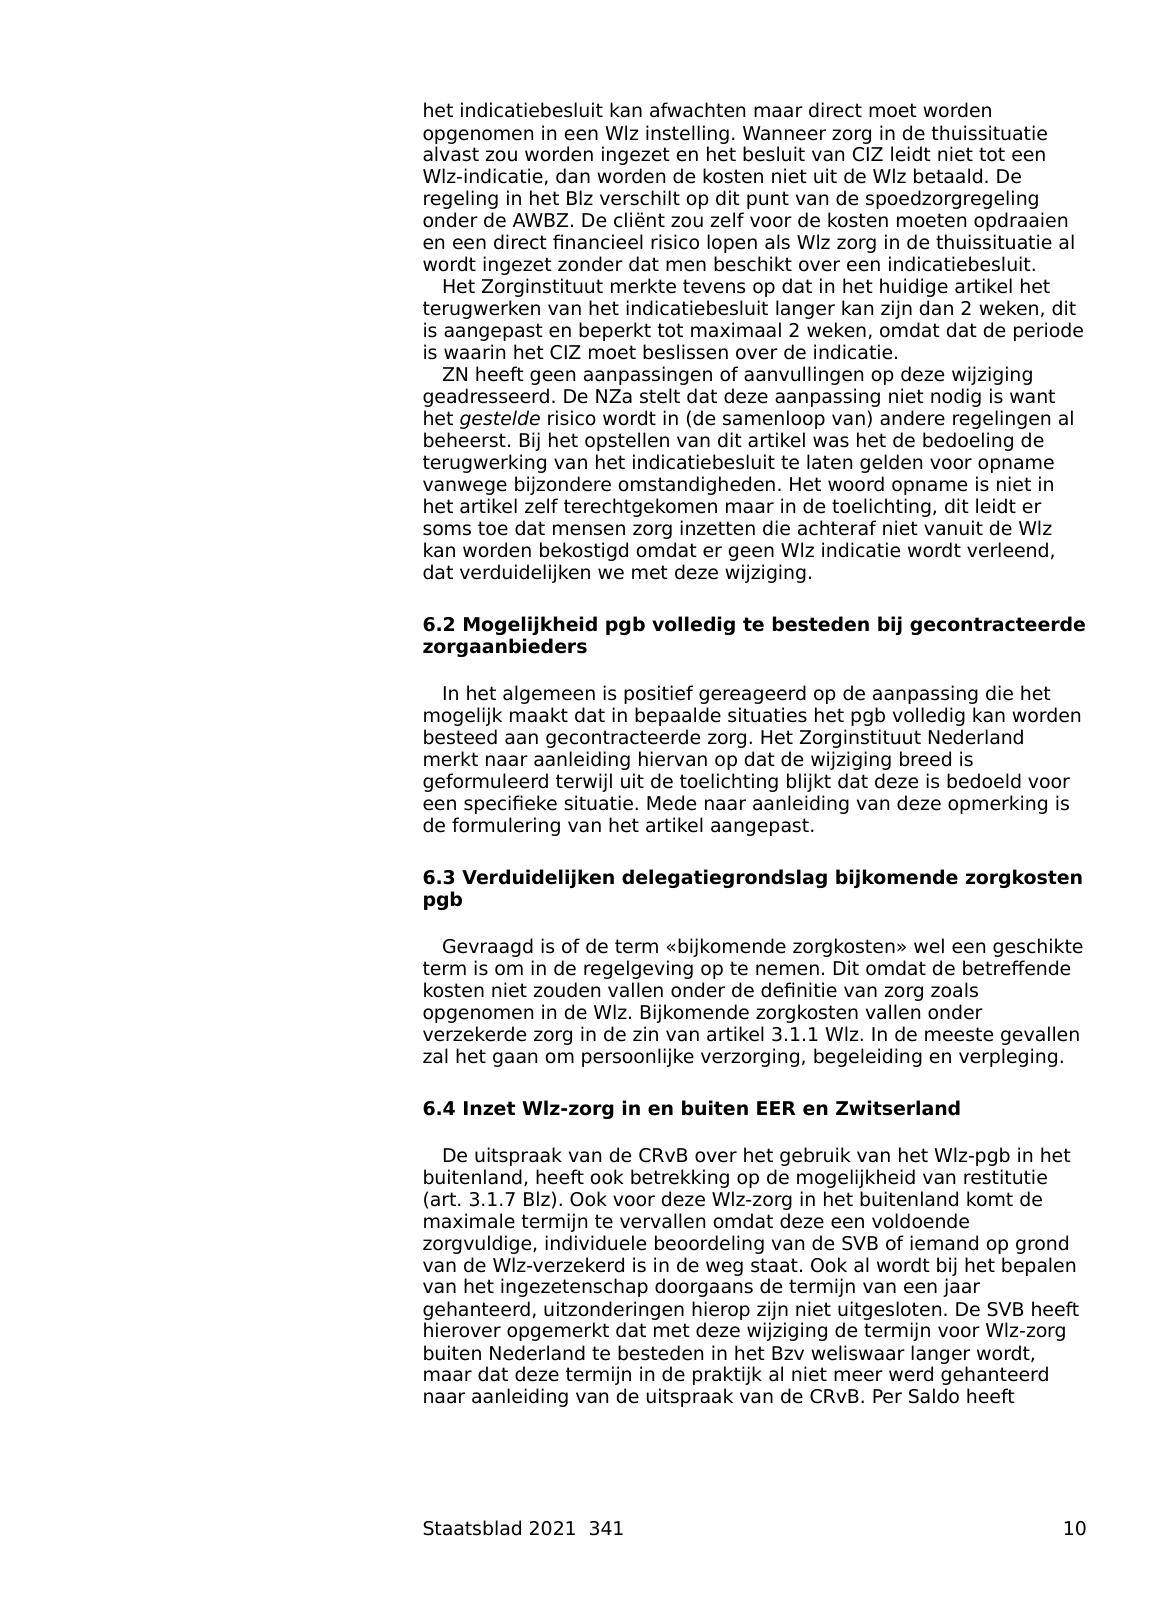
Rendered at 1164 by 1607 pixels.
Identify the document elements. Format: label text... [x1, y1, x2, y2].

text De uitspraak van de CRvB over het gebruik van het Wlz-pgb in het buitenland, heeft ook betrekking op de mogelijkheid van restitutie (art. 3.1.7 Blz). Ook voor deze Wlz-zorg in het buitenland komt de maximale termijn te vervallen omdat deze een voldoende zorgvuldige, individuele beoordeling van de SVB of iemand op grond van de Wlz-verzekerd is in de weg staat. Ook al wordt bij het bepalen van het ingezetenschap doorgaans de termijn van een jaar gehanteerd, uitzonderingen hierop zijn niet uitgesloten. De SVB heeft hierover opgemerkt dat met deze wijziging de termijn voor Wlz-zorg buiten Nederland te besteden in het Bzv weliswaar langer wordt, maar dat deze termijn in de praktijk al niet meer werd gehanteerd naar aanleiding van de uitspraak van de CRvB. Per Saldo heeft [422, 1144, 1087, 1408]
text Gevraagd is of de term «bijkomende zorgkosten» wel een geschikte term is om in de regelgeving op te nemen. Dit omdat de betreffende kosten niet zouden vallen onder de definitie van zorg zoals opgenomen in de Wlz. Bijkomende zorgkosten vallen onder verzekerde zorg in de zin van artikel 3.1.1 Wlz. In de meeste gevallen zal het gaan om persoonlijke verzorging, begeleiding en verpleging. [422, 936, 1087, 1068]
subtitle 6.2 Mogelijkheid pgb volledig te besteden bij gecontracteerde zorgaanbieders [422, 614, 1087, 658]
subtitle 6.3 Verduidelijken delegatiegrondslag bijkomende zorgkosten pgb [422, 867, 1087, 911]
text ZN heeft geen aanpassingen of aanvullingen op deze wijziging geadresseerd. De NZa stelt dat deze aanpassing niet nodig is want het gestelde risico wordt in (de samenloop van) andere regelingen al beheerst. Bij het opstellen van dit artikel was het de bedoeling de terugwerking van het indicatiebesluit te laten gelden voor opname vanwege bijzondere omstandigheden. Het woord opname is niet in het artikel zelf terechtgekomen maar in de toelichting, dit leidt er soms toe dat mensen zorg inzetten die achteraf niet vanuit de Wlz kan worden bekostigd omdat er geen Wlz indicatie wordt verleend, dat verduidelijken we met deze wijziging. [422, 364, 1087, 584]
text Het Zorginstituut merkte tevens op dat in het huidige artikel het terugwerken van het indicatiebesluit langer kan zijn dan 2 weken, dit is aangepast en beperkt tot maximaal 2 weken, omdat dat de periode is waarin het CIZ moet beslissen over de indicatie. [422, 276, 1087, 364]
text In het algemeen is positief gereageerd op de aanpassing die het mogelijk maakt dat in bepaalde situaties het pgb volledig kan worden besteed aan gecontracteerde zorg. Het Zorginstituut Nederland merkt naar aanleiding hiervan op dat de wijziging breed is geformuleerd terwijl uit de toelichting blijkt dat deze is bedoeld voor een specifieke situatie. Mede naar aanleiding van deze opmerking is de formulering van het artikel aangepast. [422, 683, 1087, 837]
subtitle 6.4 Inzet Wlz-zorg in en buiten EER en Zwitserland [422, 1098, 1087, 1119]
text het indicatiebesluit kan afwachten maar direct moet worden opgenomen in een Wlz instelling. Wanneer zorg in de thuissituatie alvast zou worden ingezet en het besluit van CIZ leidt niet tot een Wlz-indicatie, dan worden de kosten niet uit de Wlz betaald. De regeling in het Blz verschilt op dit punt van de spoedzorgregeling onder de AWBZ. De cliënt zou zelf voor de kosten moeten opdraaien en een direct financieel risico lopen als Wlz zorg in de thuissituatie al wordt ingezet zonder dat men beschikt over een indicatiebesluit. [422, 100, 1087, 276]
